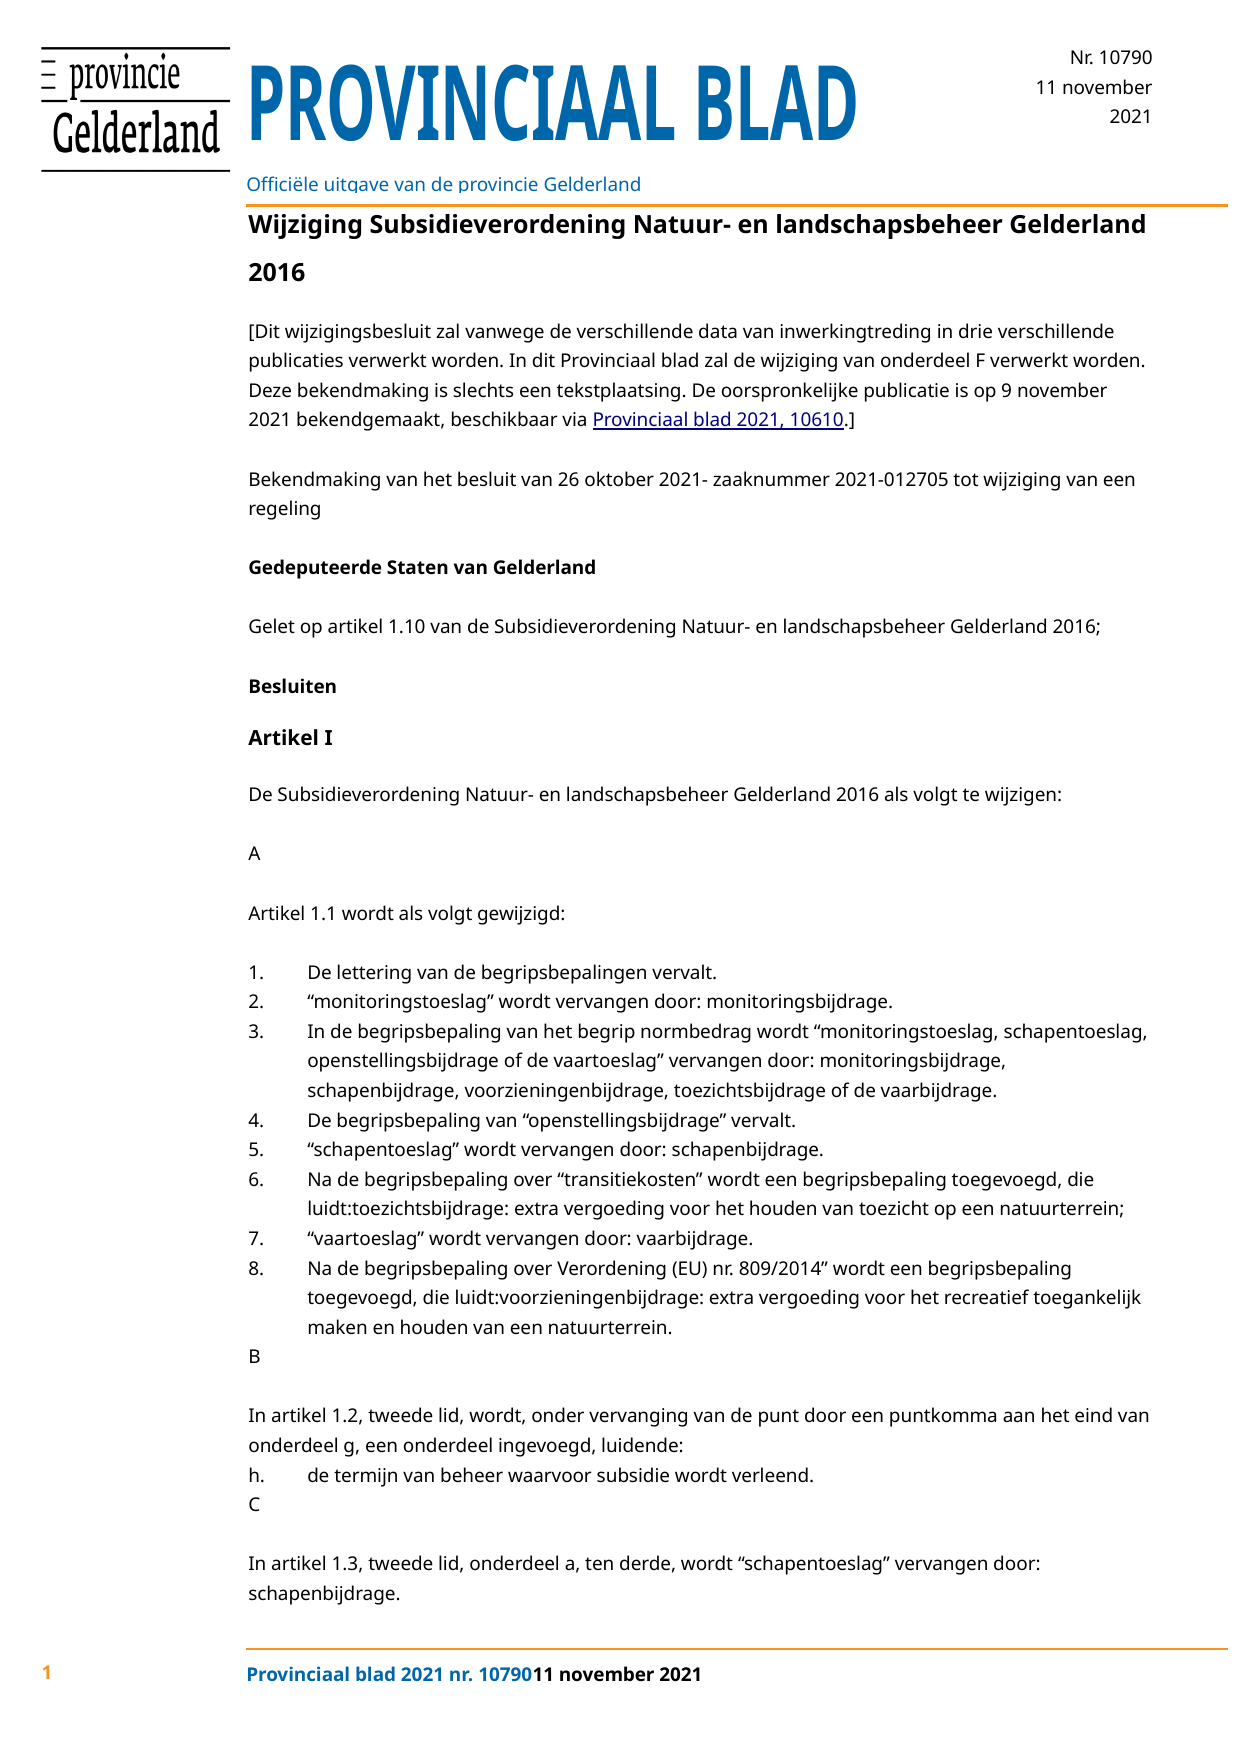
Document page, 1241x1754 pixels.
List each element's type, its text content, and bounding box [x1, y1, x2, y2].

picture [41, 47, 231, 172]
text In artikel 1.2, tweede lid, wordt, onder vervanging van de punt door een puntkomma aan het eind van onderdeel g, een onderdeel ingevoegd, luidende: [248, 1403, 1152, 1458]
text Gelet op artikel 1.10 van de Subsidieverordening Natuur- en landschapsbeheer Gelderland 2016; [248, 614, 1152, 639]
list “vaartoeslag” wordt vervangen door: vaarbijdrage. [248, 1225, 1152, 1251]
text Bekendmaking van het besluit van 26 oktober 2021- zaaknummer 2021-012705 tot wijziging van een regeling [248, 466, 1152, 521]
list De lettering van de begripsbepalingen vervalt. [248, 959, 1152, 984]
text De Subsidieverordening Natuur- en landschapsbeheer Gelderland 2016 als volgt te wijzigen: [248, 781, 1152, 807]
text [Dit wijzigingsbesluit zal vanwege de verschillende data van inwerkingtreding in drie verschillende publicaties verwerkt worden. In dit Provinciaal blad zal de wijziging van onderdeel F verwerkt worden. Deze bekendmaking is slechts een tekstplaatsing. De oorspronkelijke publicatie is op 9 november 2021 bekendgemaakt, beschikbaar via Provinciaal blad 2021, 10610.] [248, 318, 1152, 432]
list In de begripsbepaling van het begrip normbedrag wordt “monitoringstoeslag, schapentoeslag, openstellingsbijdrage of de vaartoeslag” vervangen door: monitoringsbijdrage, schapenbijdrage, voorzieningenbijdrage, toezichtsbijdrage of de vaarbijdrage. [248, 1018, 1152, 1103]
text Besluiten [248, 673, 1152, 699]
list De begripsbepaling van “openstellingsbijdrage” vervalt. [248, 1107, 1152, 1132]
text In artikel 1.3, tweede lid, onderdeel a, ten derde, wordt “schapentoeslag” vervangen door: schapenbijdrage. [248, 1551, 1152, 1606]
text B [248, 1343, 1152, 1369]
text A [248, 841, 1152, 866]
text Gedeputeerde Staten van Gelderland [248, 554, 1152, 580]
text Artikel 1.1 wordt als volgt gewijzigd: [248, 900, 1152, 925]
list “schapentoeslag” wordt vervangen door: schapenbijdrage. [248, 1136, 1152, 1162]
list Na de begripsbepaling over Verordening (EU) nr. 809/2014” wordt een begripsbepaling toegevoegd, die luidt:voorzieningenbijdrage: extra vergoeding voor het recreatief toegankelijk maken en houden van een natuurterrein. [248, 1255, 1152, 1339]
list de termijn van beheer waarvoor subsidie wordt verleend. [248, 1462, 1152, 1487]
text Artikel I [248, 723, 1152, 752]
text C [248, 1491, 1152, 1517]
list “monitoringstoeslag” wordt vervangen door: monitoringsbijdrage. [248, 988, 1152, 1014]
list Na de begripsbepaling over “transitiekosten” wordt een begripsbepaling toegevoegd, die luidt:toezichtsbijdrage: extra vergoeding voor het houden van toezicht op een natuurterrein; [248, 1166, 1152, 1221]
text Wijziging Subsidieverordening Natuur- en landschapsbeheer Gelderland 2016 [248, 207, 1152, 288]
